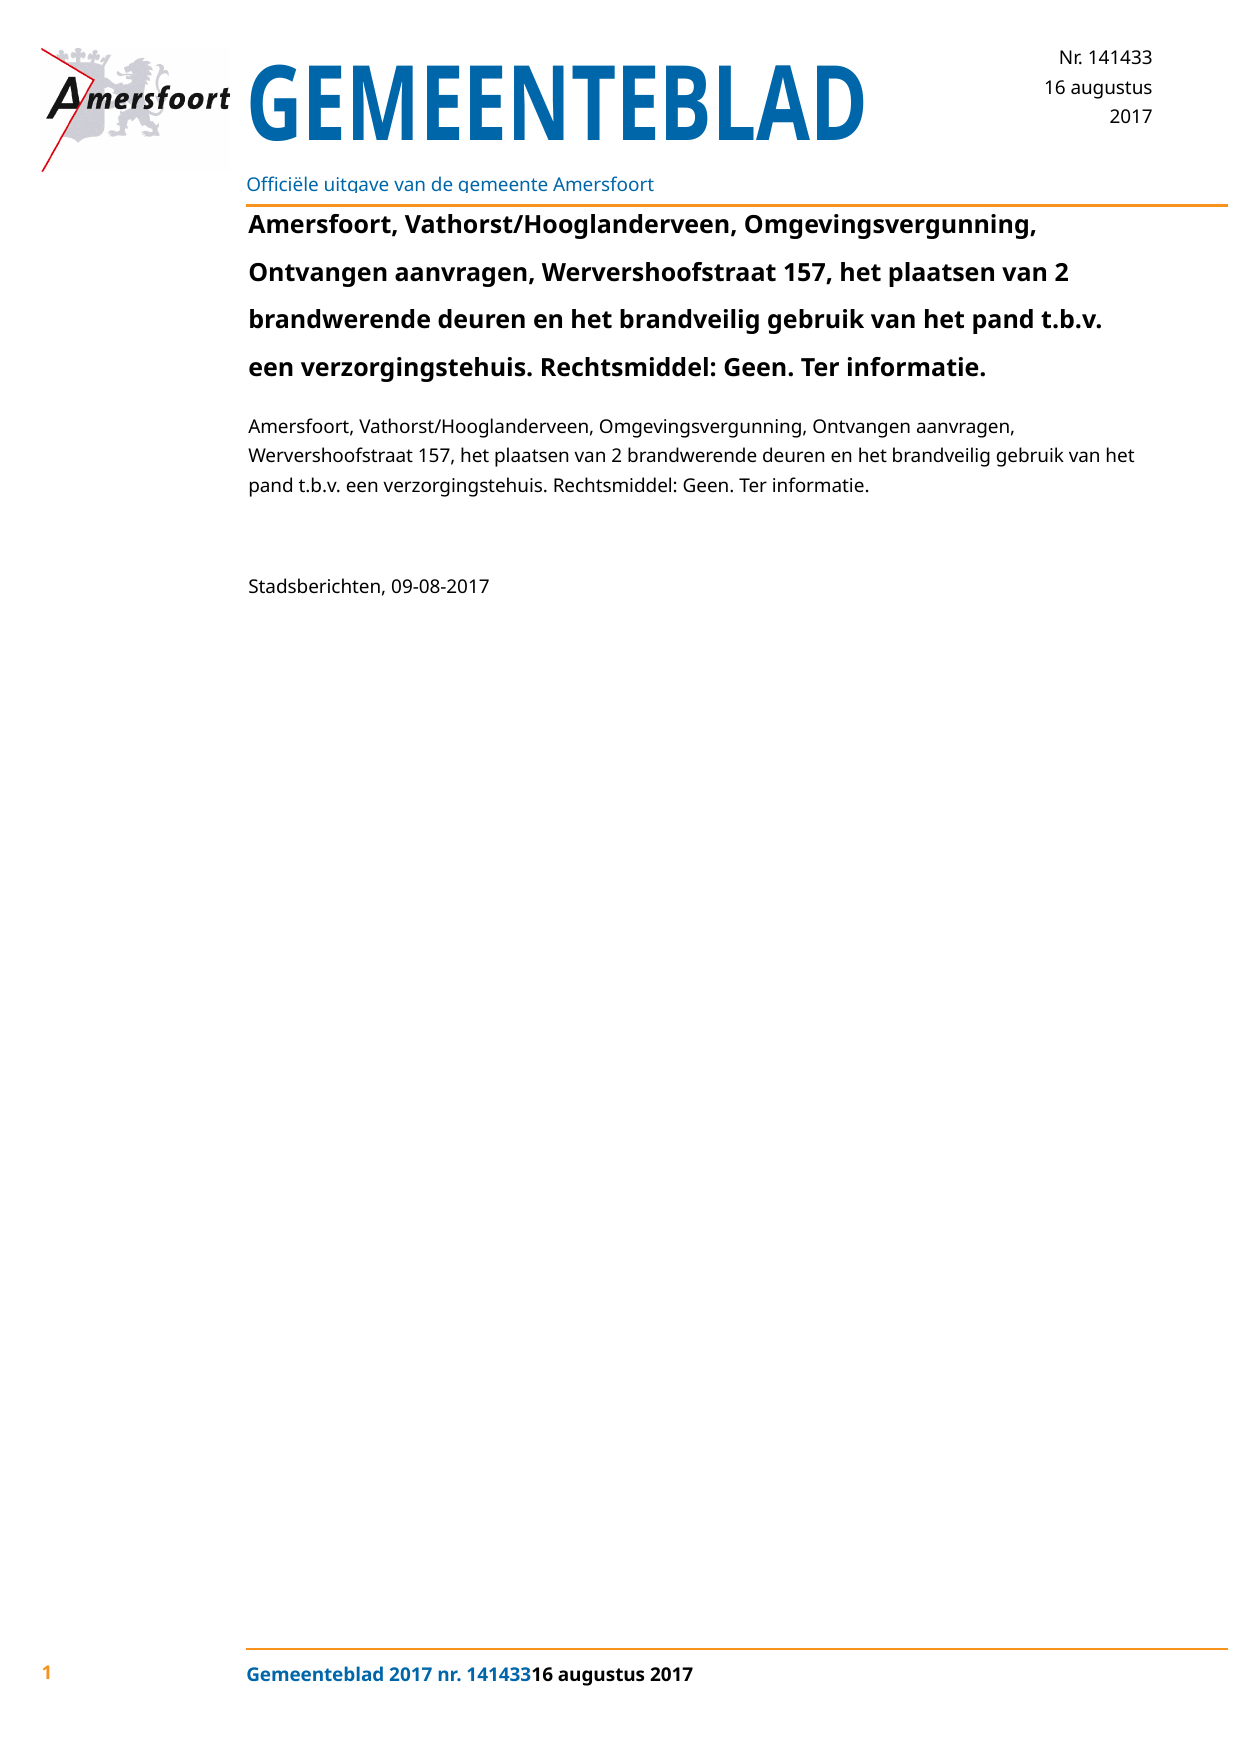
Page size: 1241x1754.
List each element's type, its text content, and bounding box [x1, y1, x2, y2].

picture [41, 47, 231, 172]
text Amersfoort, Vathorst/Hooglanderveen, Omgevingsvergunning, Ontvangen aanvragen, Wervershoofstraat 157, het plaatsen van 2 brandwerende deuren en het brandveilig gebruik van het pand t.b.v. een verzorgingstehuis. Rechtsmiddel: Geen. Ter informatie. [248, 207, 1152, 384]
text Stadsberichten, 09-08-2017 [248, 573, 1152, 599]
text Amersfoort, Vathorst/Hooglanderveen, Omgevingsvergunning, Ontvangen aanvragen, Wervershoofstraat 157, het plaatsen van 2 brandwerende deuren en het brandveilig gebruik van het pand t.b.v. een verzorgingstehuis. Rechtsmiddel: Geen. Ter informatie. [248, 413, 1152, 498]
